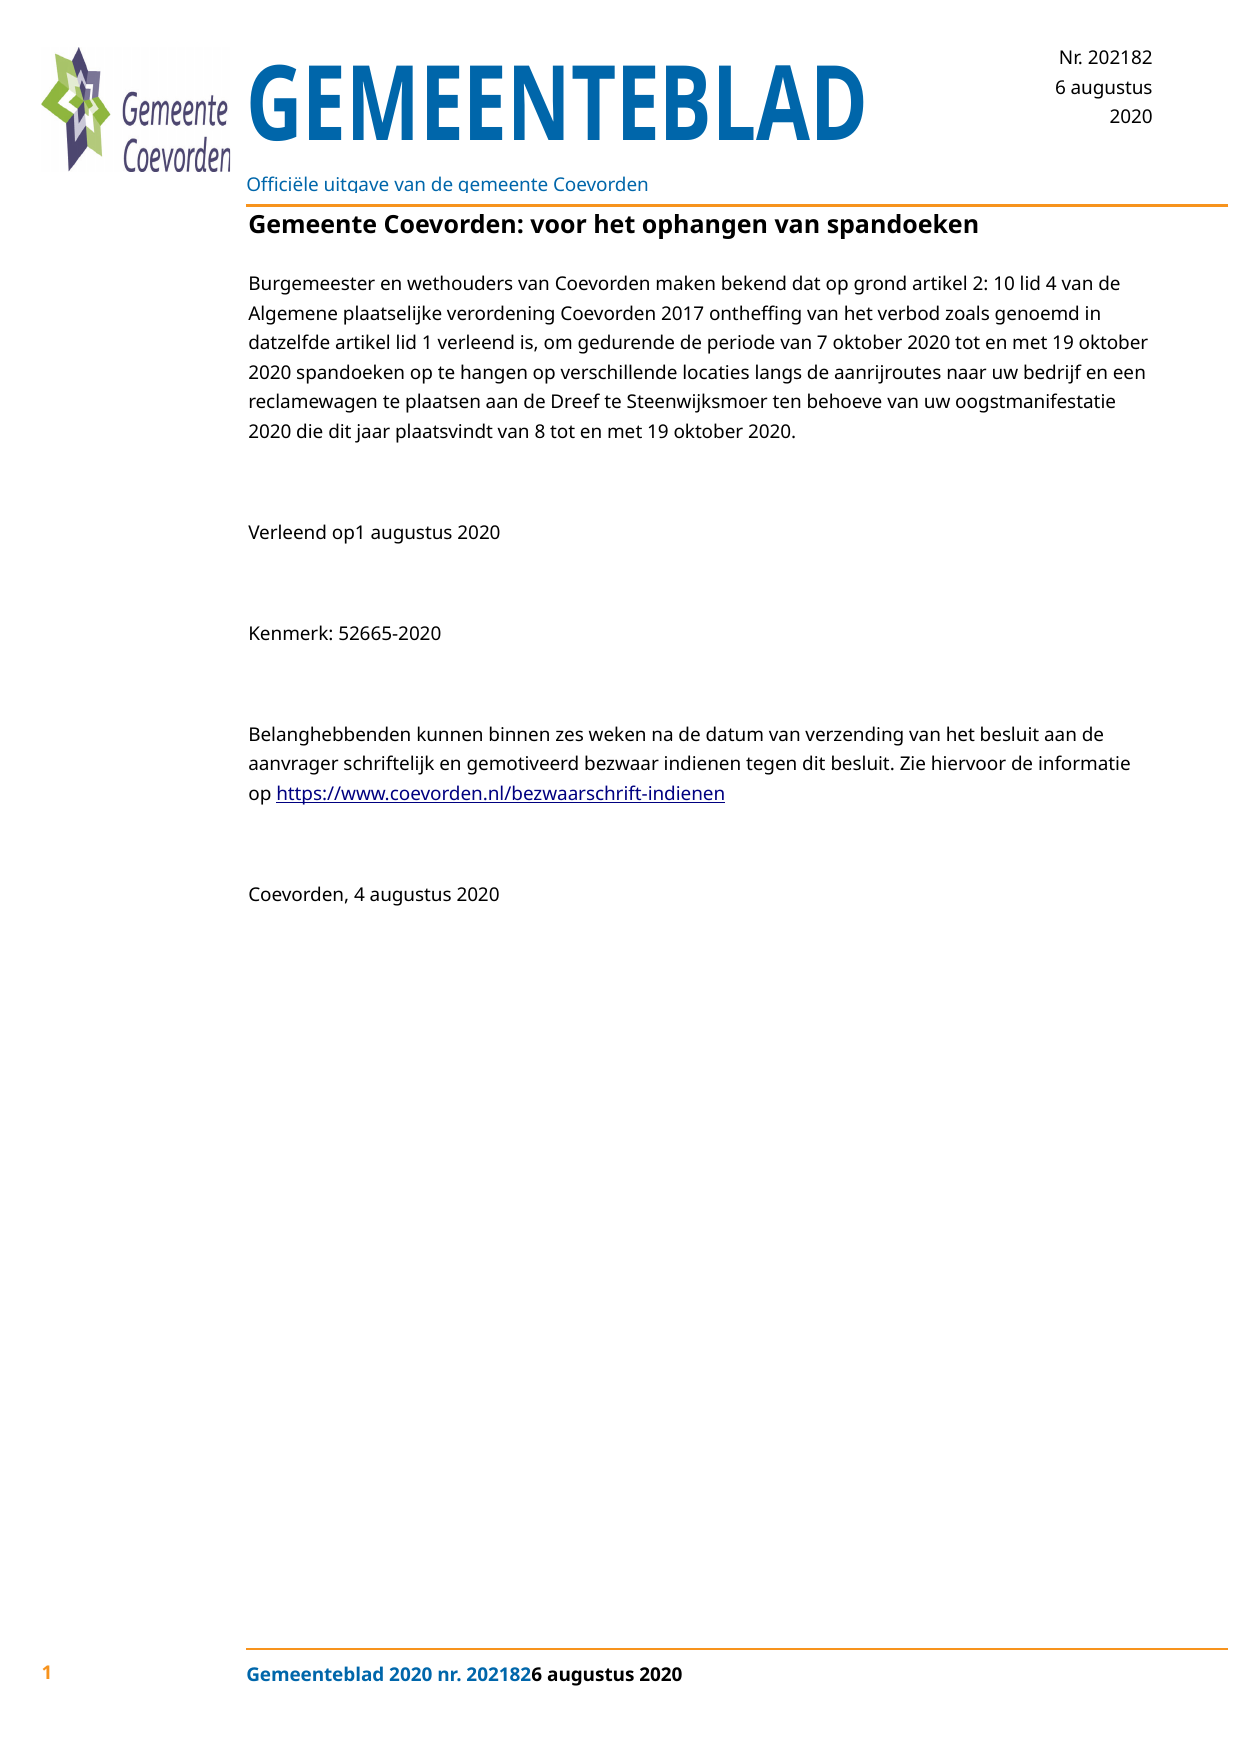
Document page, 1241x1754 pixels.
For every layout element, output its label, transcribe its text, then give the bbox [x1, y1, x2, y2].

text Belanghebbenden kunnen binnen zes weken na de datum van verzending van het besluit aan de aanvrager schriftelijk en gemotiveerd bezwaar indienen tegen dit besluit. Zie hiervoor de informatie op https://www.coevorden.nl/bezwaarschrift-indienen [248, 721, 1152, 806]
text Coevorden, 4 augustus 2020 [248, 881, 1152, 906]
text Burgemeester en wethouders van Coevorden maken bekend dat op grond artikel 2: 10 lid 4 van de Algemene plaatselijke verordening Coevorden 2017 ontheffing van het verbod zoals genoemd in datzelfde artikel lid 1 verleend is, om gedurende de periode van 7 oktober 2020 tot en met 19 oktober 2020 spandoeken op te hangen op verschillende locaties langs de aanrijroutes naar uw bedrijf en een reclamewagen te plaatsen aan de Dreef te Steenwijksmoer ten behoeve van uw oogstmanifestatie 2020 die dit jaar plaatsvindt van 8 tot en met 19 oktober 2020. [248, 270, 1152, 444]
text Gemeente Coevorden: voor het ophangen van spandoeken [248, 207, 1152, 241]
text Verleend op1 augustus 2020 [248, 519, 1152, 545]
text Kenmerk: 52665-2020 [248, 620, 1152, 646]
picture [41, 47, 231, 172]
